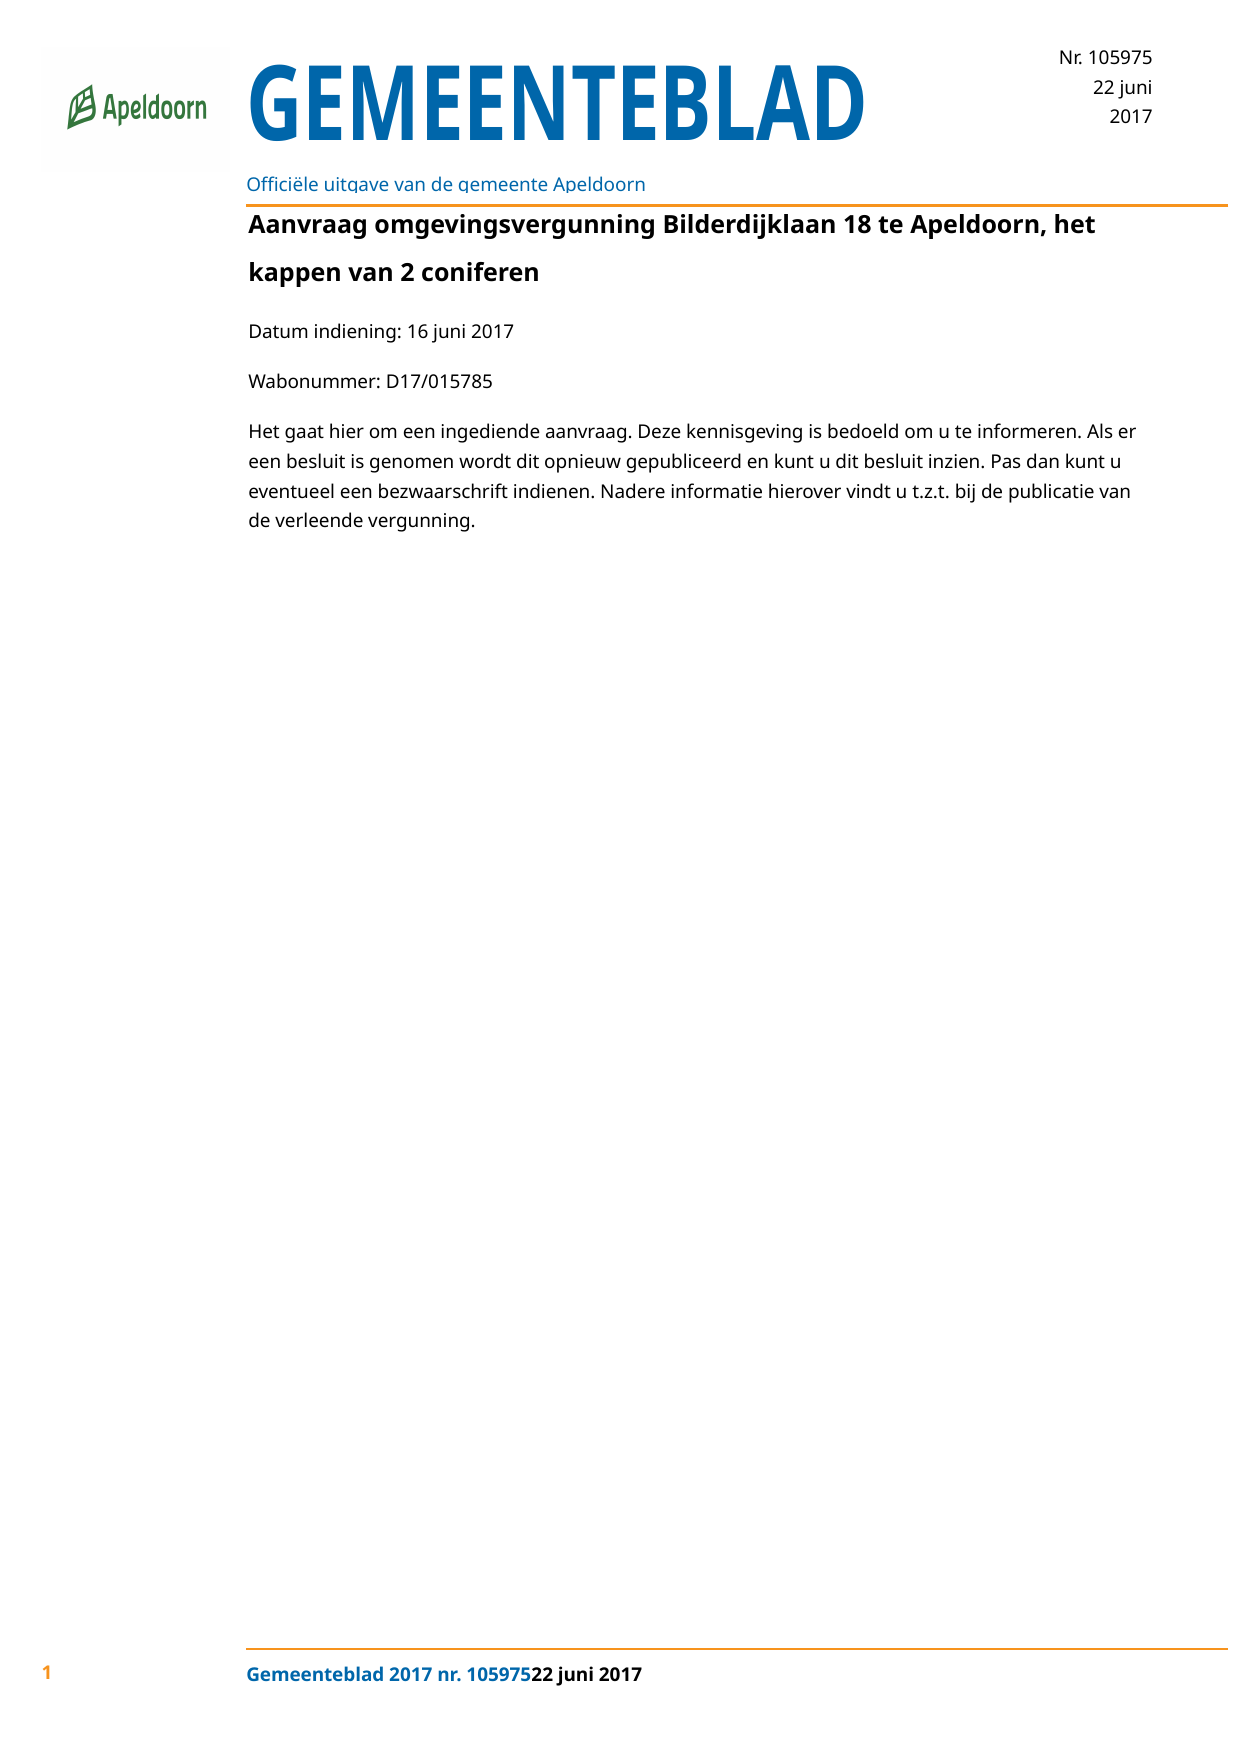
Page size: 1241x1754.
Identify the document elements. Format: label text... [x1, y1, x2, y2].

text Datum indiening: 16 juni 2017 [248, 318, 1152, 344]
text Aanvraag omgevingsvergunning Bilderdijklaan 18 te Apeldoorn, het kappen van 2 coniferen [248, 207, 1152, 288]
picture [41, 47, 231, 172]
text Wabonummer: D17/015785 [248, 368, 1152, 394]
text Het gaat hier om een ingediende aanvraag. Deze kennisgeving is bedoeld om u te informeren. Als er een besluit is genomen wordt dit opnieuw gepubliceerd en kunt u dit besluit inzien. Pas dan kunt u eventueel een bezwaarschrift indienen. Nadere informatie hierover vindt u t.z.t. bij de publicatie van de verleende vergunning. [248, 419, 1152, 533]
